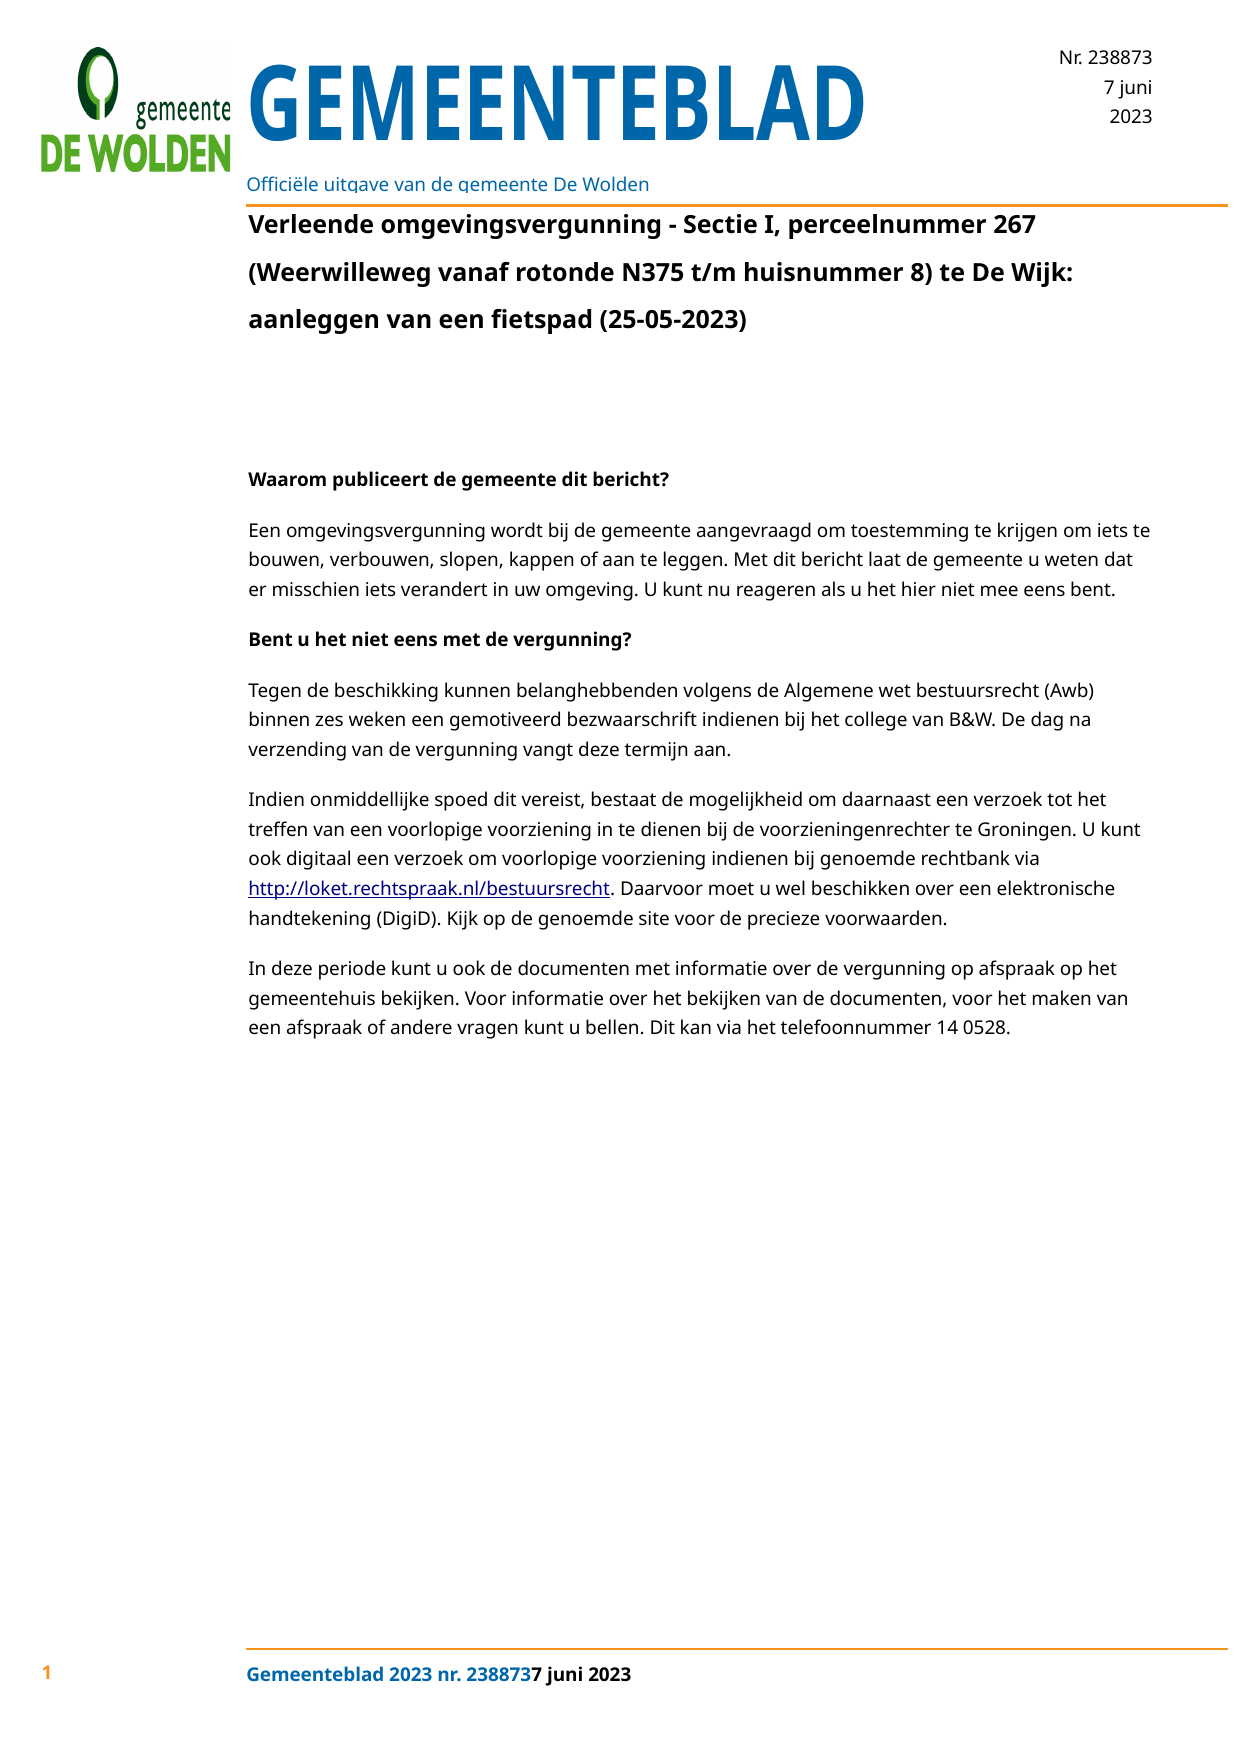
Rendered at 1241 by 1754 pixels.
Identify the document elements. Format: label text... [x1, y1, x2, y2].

text Bent u het niet eens met de vergunning? [248, 626, 1152, 652]
picture [41, 47, 231, 172]
text Een omgevingsvergunning wordt bij de gemeente aangevraagd om toestemming te krijgen om iets te bouwen, verbouwen, slopen, kappen of aan te leggen. Met dit bericht laat de gemeente u weten dat er misschien iets verandert in uw omgeving. U kunt nu reageren als u het hier niet mee eens bent. [248, 517, 1152, 602]
text Tegen de beschikking kunnen belanghebbenden volgens de Algemene wet bestuursrecht (Awb) binnen zes weken een gemotiveerd bezwaarschrift indienen bij het college van B&W. De dag na verzending van de vergunning vangt deze termijn aan. [248, 677, 1152, 762]
text Verleende omgevingsvergunning - Sectie I, perceelnummer 267 (Weerwilleweg vanaf rotonde N375 t/m huisnummer 8) te De Wijk: aanleggen van een fietspad (25-05-2023) [248, 207, 1152, 336]
text Waarom publiceert de gemeente dit bericht? [248, 466, 1152, 492]
text In deze periode kunt u ook de documenten met informatie over de vergunning op afspraak op het gemeentehuis bekijken. Voor informatie over het bekijken van de documenten, voor het maken van een afspraak of andere vragen kunt u bellen. Dit kan via het telefoonnummer 14 0528. [248, 955, 1152, 1040]
text Indien onmiddellijke spoed dit vereist, bestaat de mogelijkheid om daarnaast een verzoek tot het treffen van een voorlopige voorziening in te dienen bij de voorzieningenrechter te Groningen. U kunt ook digitaal een verzoek om voorlopige voorziening indienen bij genoemde rechtbank via http://loket.rechtspraak.nl/bestuursrecht. Daarvoor moet u wel beschikken over een elektronische handtekening (DigiD). Kijk op de genoemde site voor de precieze voorwaarden. [248, 786, 1152, 930]
